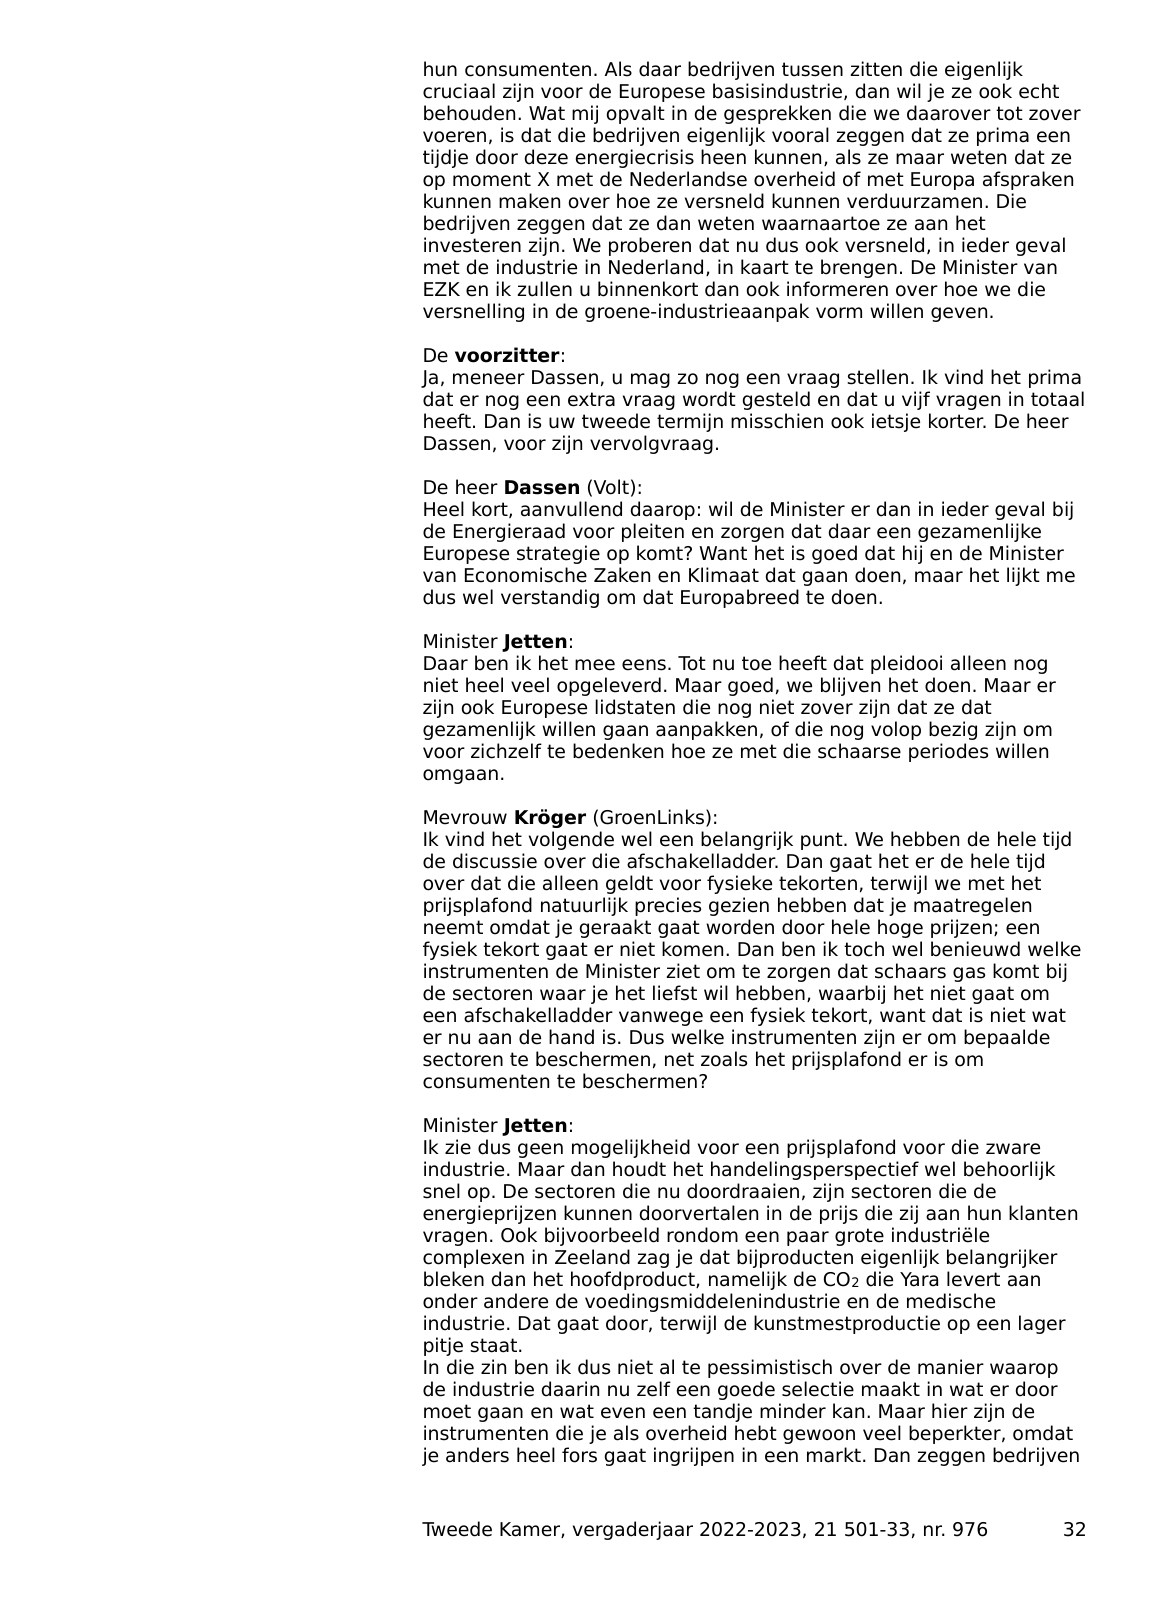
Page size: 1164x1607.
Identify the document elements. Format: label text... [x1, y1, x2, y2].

text Heel kort, aanvullend daarop: wil de Minister er dan in ieder geval bij de Energieraad voor pleiten en zorgen dat daar een gezamenlijke Europese strategie op komt? Want het is goed dat hij en de Minister van Economische Zaken en Klimaat dat gaan doen, maar het lijkt me dus wel verstandig om dat Europabreed te doen. [422, 499, 1087, 609]
text Daar ben ik het mee eens. Tot nu toe heeft dat pleidooi alleen nog niet heel veel opgeleverd. Maar goed, we blijven het doen. Maar er zijn ook Europese lidstaten die nog niet zover zijn dat ze dat gezamenlijk willen gaan aanpakken, of die nog volop bezig zijn om voor zichzelf te bedenken hoe ze met die schaarse periodes willen omgaan. [422, 653, 1087, 785]
text De heer Dassen (Volt): [422, 477, 1087, 499]
text Minister Jetten: [422, 1115, 1087, 1137]
text In die zin ben ik dus niet al te pessimistisch over de manier waarop de industrie daarin nu zelf een goede selectie maakt in wat er door moet gaan en wat even een tandje minder kan. Maar hier zijn de instrumenten die je als overheid hebt gewoon veel beperkter, omdat je anders heel fors gaat ingrijpen in een markt. Dan zeggen bedrijven [422, 1357, 1087, 1467]
text Ja, meneer Dassen, u mag zo nog een vraag stellen. Ik vind het prima dat er nog een extra vraag wordt gesteld en dat u vijf vragen in totaal heeft. Dan is uw tweede termijn misschien ook ietsje korter. De heer Dassen, voor zijn vervolgvraag. [422, 367, 1087, 455]
text De voorzitter: [422, 345, 1087, 367]
text Ik vind het volgende wel een belangrijk punt. We hebben de hele tijd de discussie over die afschakelladder. Dan gaat het er de hele tijd over dat die alleen geldt voor fysieke tekorten, terwijl we met het prijsplafond natuurlijk precies gezien hebben dat je maatregelen neemt omdat je geraakt gaat worden door hele hoge prijzen; een fysiek tekort gaat er niet komen. Dan ben ik toch wel benieuwd welke instrumenten de Minister ziet om te zorgen dat schaars gas komt bij de sectoren waar je het liefst wil hebben, waarbij het niet gaat om een afschakelladder vanwege een fysiek tekort, want dat is niet wat er nu aan de hand is. Dus welke instrumenten zijn er om bepaalde sectoren te beschermen, net zoals het prijsplafond er is om consumenten te beschermen? [422, 829, 1087, 1093]
text Ik zie dus geen mogelijkheid voor een prijsplafond voor die zware industrie. Maar dan houdt het handelingsperspectief wel behoorlijk snel op. De sectoren die nu doordraaien, zijn sectoren die de energieprijzen kunnen doorvertalen in de prijs die zij aan hun klanten vragen. Ook bijvoorbeeld rondom een paar grote industriële complexen in Zeeland zag je dat bijproducten eigenlijk belangrijker bleken dan het hoofdproduct, namelijk de CO2 die Yara levert aan onder andere de voedingsmiddelenindustrie en de medische industrie. Dat gaat door, terwijl de kunstmestproductie op een lager pitje staat. [422, 1137, 1087, 1357]
text Mevrouw Kröger (GroenLinks): [422, 807, 1087, 829]
text Minister Jetten: [422, 631, 1087, 653]
text hun consumenten. Als daar bedrijven tussen zitten die eigenlijk cruciaal zijn voor de Europese basisindustrie, dan wil je ze ook echt behouden. Wat mij opvalt in de gesprekken die we daarover tot zover voeren, is dat die bedrijven eigenlijk vooral zeggen dat ze prima een tijdje door deze energiecrisis heen kunnen, als ze maar weten dat ze op moment X met de Nederlandse overheid of met Europa afspraken kunnen maken over hoe ze versneld kunnen verduurzamen. Die bedrijven zeggen dat ze dan weten waarnaartoe ze aan het investeren zijn. We proberen dat nu dus ook versneld, in ieder geval met de industrie in Nederland, in kaart te brengen. De Minister van EZK en ik zullen u binnenkort dan ook informeren over hoe we die versnelling in de groene-industrieaanpak vorm willen geven. [422, 59, 1087, 323]
